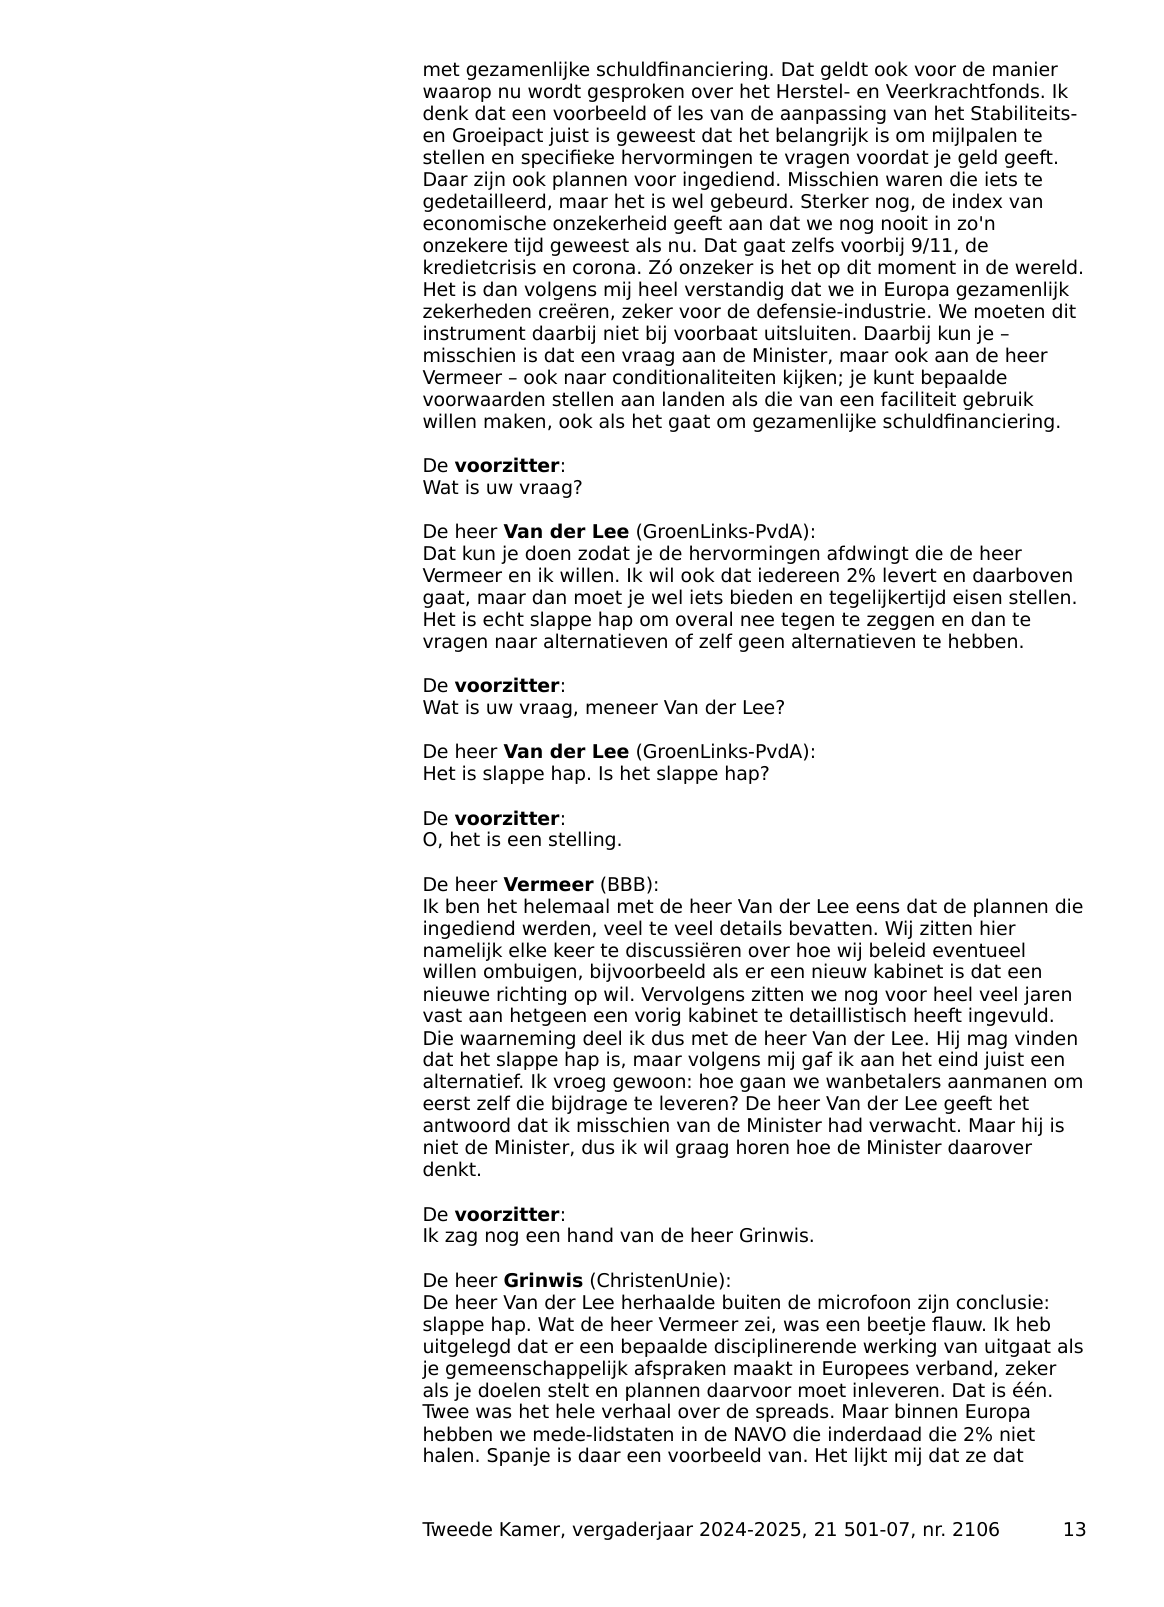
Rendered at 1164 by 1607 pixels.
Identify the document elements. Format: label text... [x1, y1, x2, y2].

text Wat is uw vraag, meneer Van der Lee? [422, 697, 1087, 719]
text De voorzitter: [422, 455, 1087, 477]
text De voorzitter: [422, 807, 1087, 829]
text De heer Grinwis (ChristenUnie): [422, 1269, 1087, 1292]
text Wat is uw vraag? [422, 477, 1087, 499]
text Het is slappe hap. Is het slappe hap? [422, 763, 1087, 785]
text O, het is een stelling. [422, 829, 1087, 851]
text De heer Van der Lee herhaalde buiten de microfoon zijn conclusie: slappe hap. Wat de heer Vermeer zei, was een beetje flauw. Ik heb uitgelegd dat er een bepaalde disciplinerende werking van uitgaat als je gemeenschappelijk afspraken maakt in Europees verband, zeker als je doelen stelt en plannen daarvoor moet inleveren. Dat is één. Twee was het hele verhaal over de spreads. Maar binnen Europa hebben we mede-lidstaten in de NAVO die inderdaad die 2% niet halen. Spanje is daar een voorbeeld van. Het lijkt mij dat ze dat [422, 1292, 1087, 1467]
text Ik ben het helemaal met de heer Van der Lee eens dat de plannen die ingediend werden, veel te veel details bevatten. Wij zitten hier namelijk elke keer te discussiëren over hoe wij beleid eventueel willen ombuigen, bijvoorbeeld als er een nieuw kabinet is dat een nieuwe richting op wil. Vervolgens zitten we nog voor heel veel jaren vast aan hetgeen een vorig kabinet te detaillistisch heeft ingevuld. Die waarneming deel ik dus met de heer Van der Lee. Hij mag vinden dat het slappe hap is, maar volgens mij gaf ik aan het eind juist een alternatief. Ik vroeg gewoon: hoe gaan we wanbetalers aanmanen om eerst zelf die bijdrage te leveren? De heer Van der Lee geeft het antwoord dat ik misschien van de Minister had verwacht. Maar hij is niet de Minister, dus ik wil graag horen hoe de Minister daarover denkt. [422, 896, 1087, 1181]
text De heer Van der Lee (GroenLinks-PvdA): [422, 521, 1087, 543]
text Dat kun je doen zodat je de hervormingen afdwingt die de heer Vermeer en ik willen. Ik wil ook dat iedereen 2% levert en daarboven gaat, maar dan moet je wel iets bieden en tegelijkertijd eisen stellen. Het is echt slappe hap om overal nee tegen te zeggen en dan te vragen naar alternatieven of zelf geen alternatieven te hebben. [422, 543, 1087, 653]
text met gezamenlijke schuldfinanciering. Dat geldt ook voor de manier waarop nu wordt gesproken over het Herstel- en Veerkrachtfonds. Ik denk dat een voorbeeld of les van de aanpassing van het Stabiliteits- en Groeipact juist is geweest dat het belangrijk is om mijlpalen te stellen en specifieke hervormingen te vragen voordat je geld geeft. Daar zijn ook plannen voor ingediend. Misschien waren die iets te gedetailleerd, maar het is wel gebeurd. Sterker nog, de index van economische onzekerheid geeft aan dat we nog nooit in zo'n onzekere tijd geweest als nu. Dat gaat zelfs voorbij 9/11, de kredietcrisis en corona. Zó onzeker is het op dit moment in de wereld. Het is dan volgens mij heel verstandig dat we in Europa gezamenlijk zekerheden creëren, zeker voor de defensie-industrie. We moeten dit instrument daarbij niet bij voorbaat uitsluiten. Daarbij kun je – misschien is dat een vraag aan de Minister, maar ook aan de heer Vermeer – ook naar conditionaliteiten kijken; je kunt bepaalde voorwaarden stellen aan landen als die van een faciliteit gebruik willen maken, ook als het gaat om gezamenlijke schuldfinanciering. [422, 59, 1087, 433]
text De heer Vermeer (BBB): [422, 873, 1087, 896]
text De heer Van der Lee (GroenLinks-PvdA): [422, 741, 1087, 763]
text De voorzitter: [422, 1203, 1087, 1225]
text Ik zag nog een hand van de heer Grinwis. [422, 1225, 1087, 1247]
text De voorzitter: [422, 675, 1087, 697]
